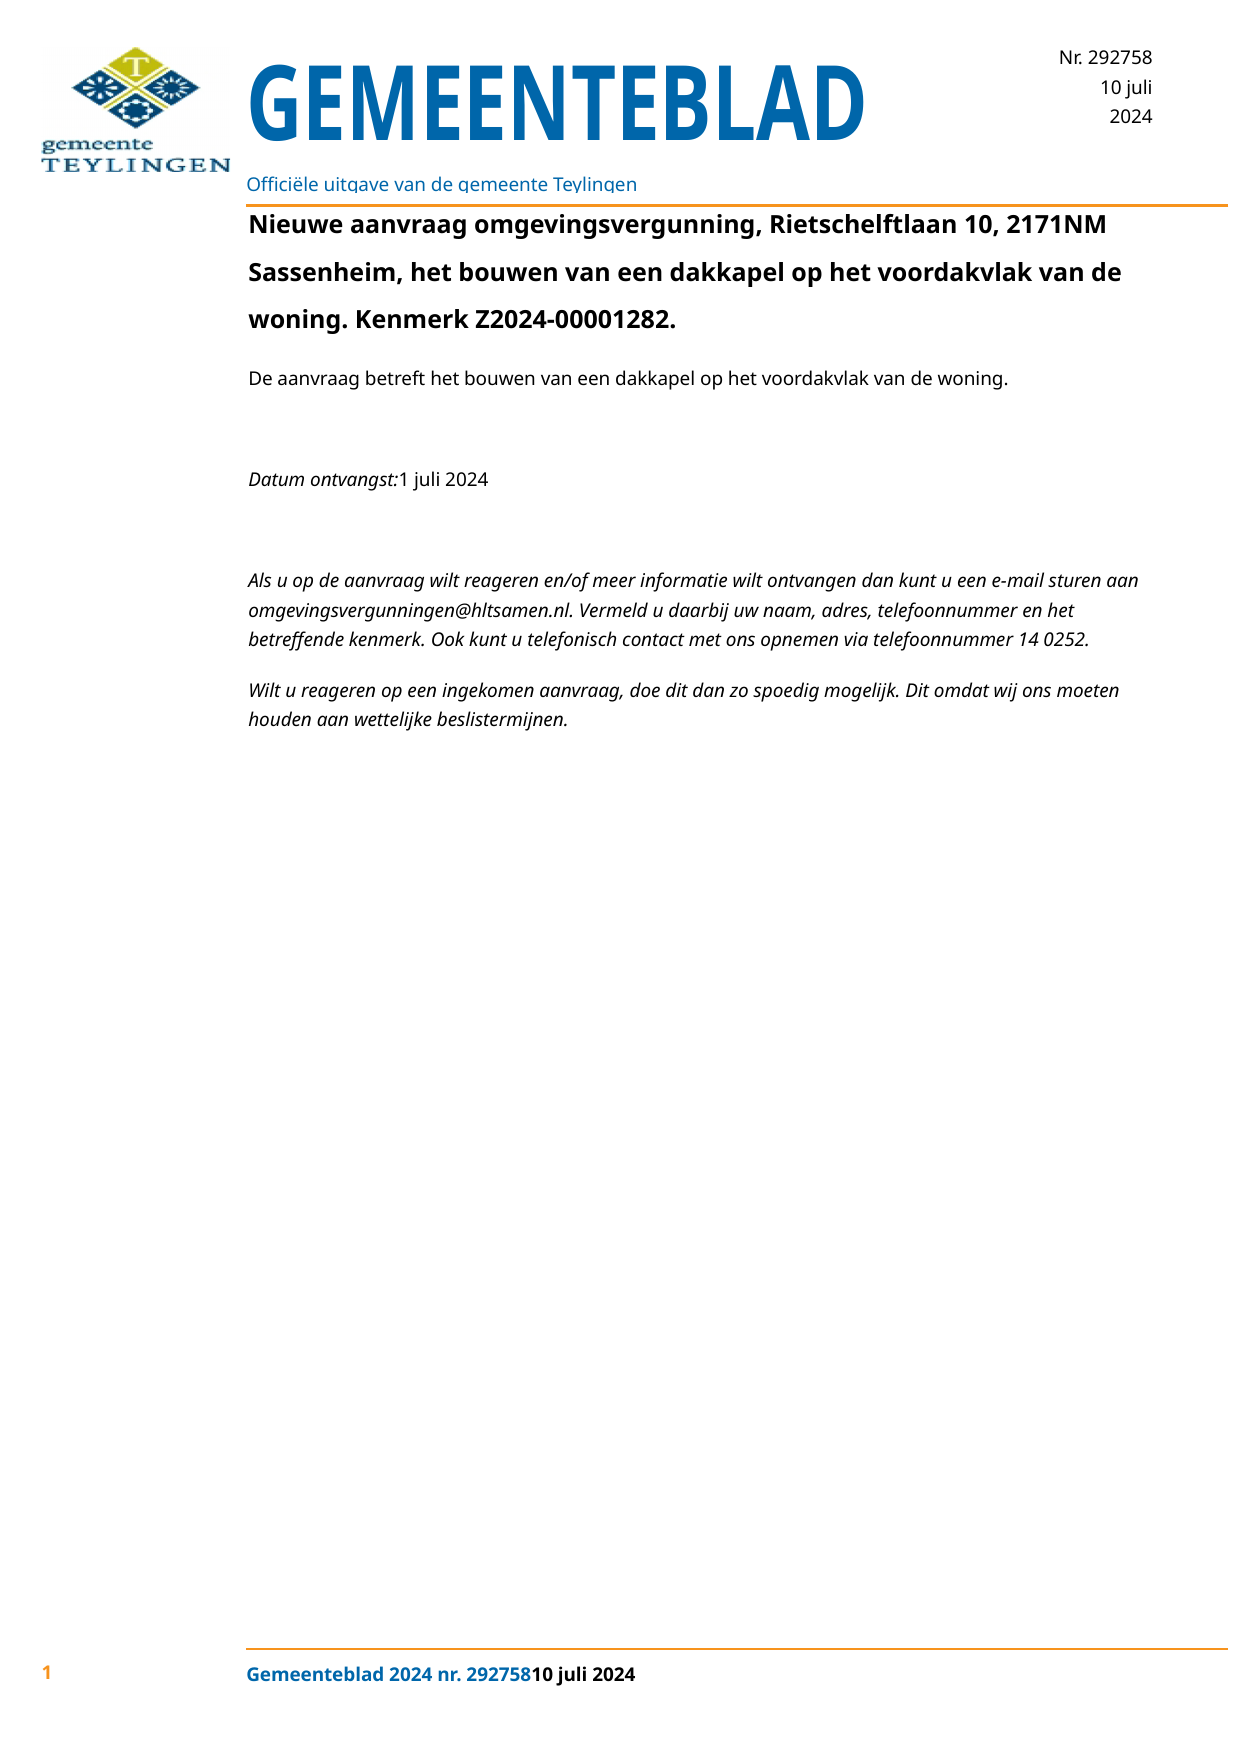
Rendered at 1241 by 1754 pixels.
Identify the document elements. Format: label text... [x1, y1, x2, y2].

text Nieuwe aanvraag omgevingsvergunning, Rietschelftlaan 10, 2171NM Sassenheim, het bouwen van een dakkapel op het voordakvlak van de woning. Kenmerk Z2024-00001282. [248, 207, 1152, 336]
text Datum ontvangst:1 juli 2024 [248, 466, 1152, 492]
picture [41, 47, 231, 172]
text Als u op de aanvraag wilt reageren en/of meer informatie wilt ontvangen dan kunt u een e-mail sturen aan omgevingsvergunningen@hltsamen.nl. Vermeld u daarbij uw naam, adres, telefoonnummer en het betreffende kenmerk. Ook kunt u telefonisch contact met ons opnemen via telefoonnummer 14 0252. [248, 567, 1152, 652]
text De aanvraag betreft het bouwen van een dakkapel op het voordakvlak van de woning. [248, 366, 1152, 391]
text Wilt u reageren op een ingekomen aanvraag, doe dit dan zo spoedig mogelijk. Dit omdat wij ons moeten houden aan wettelijke beslistermijnen. [248, 677, 1152, 732]
